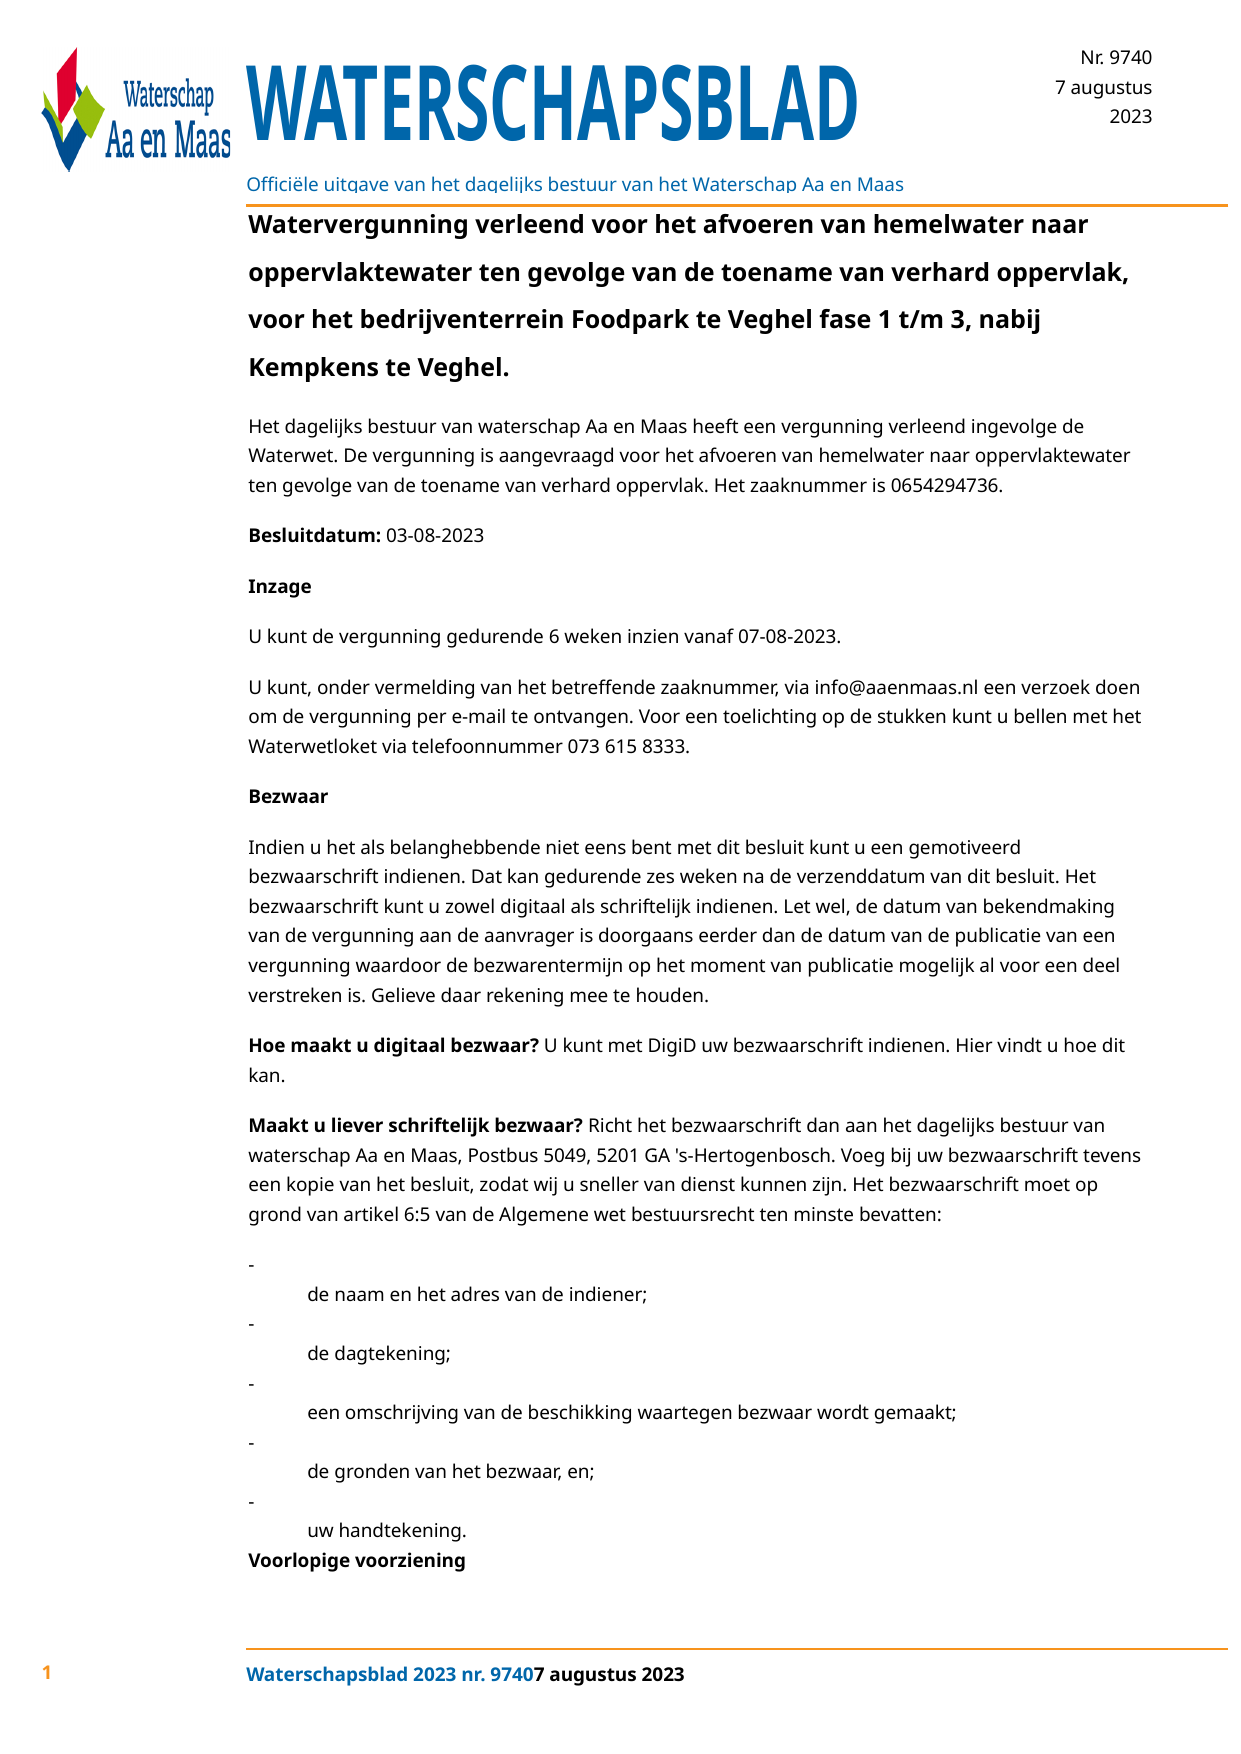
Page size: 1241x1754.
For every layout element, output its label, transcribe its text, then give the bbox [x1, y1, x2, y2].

text Voorlopige voorziening [248, 1547, 1152, 1573]
picture [41, 47, 231, 172]
list de naam en het adres van de indiener; [248, 1281, 1152, 1307]
list de dagtekening; [248, 1340, 1152, 1366]
list uw handtekening. [248, 1518, 1152, 1543]
text Watervergunning verleend voor het afvoeren van hemelwater naar oppervlaktewater ten gevolge van de toename van verhard oppervlak, voor het bedrijventerrein Foodpark te Veghel fase 1 t/m 3, nabij Kempkens te Veghel. [248, 207, 1152, 384]
text Inzage [248, 573, 1152, 599]
text Indien u het als belanghebbende niet eens bent met dit besluit kunt u een gemotiveerd bezwaarschrift indienen. Dat kan gedurende zes weken na de verzenddatum van dit besluit. Het bezwaarschrift kunt u zowel digitaal als schriftelijk indienen. Let wel, de datum van bekendmaking van de vergunning aan de aanvrager is doorgaans eerder dan de datum van de publicatie van een vergunning waardoor de bezwarentermijn op het moment van publicatie mogelijk al voor een deel verstreken is. Gelieve daar rekening mee te houden. [248, 834, 1152, 1008]
list de gronden van het bezwaar, en; [248, 1458, 1152, 1484]
text U kunt de vergunning gedurende 6 weken inzien vanaf 07-08-2023. [248, 623, 1152, 649]
text Maakt u liever schriftelijk bezwaar? Richt het bezwaarschrift dan aan het dagelijks bestuur van waterschap Aa en Maas, Postbus 5049, 5201 GA 's-Hertogenbosch. Voeg bij uw bezwaarschrift tevens een kopie van het besluit, zodat wij u sneller van dienst kunnen zijn. Het bezwaarschrift moet op grond van artikel 6:5 van de Algemene wet bestuursrecht ten minste bevatten: [248, 1112, 1152, 1227]
text Het dagelijks bestuur van waterschap Aa en Maas heeft een vergunning verleend ingevolge de Waterwet. De vergunning is aangevraagd voor het afvoeren van hemelwater naar oppervlaktewater ten gevolge van de toename van verhard oppervlak. Het zaaknummer is 0654294736. [248, 413, 1152, 498]
text U kunt, onder vermelding van het betreffende zaaknummer, via info@aaenmaas.nl een verzoek doen om de vergunning per e-mail te ontvangen. Voor een toelichting op de stukken kunt u bellen met het Waterwetloket via telefoonnummer 073 615 8333. [248, 674, 1152, 759]
text Besluitdatum: 03-08-2023 [248, 523, 1152, 548]
list een omschrijving van de beschikking waartegen bezwaar wordt gemaakt; [248, 1399, 1152, 1425]
text Hoe maakt u digitaal bezwaar? U kunt met DigiD uw bezwaarschrift indienen. Hier vindt u hoe dit kan. [248, 1032, 1152, 1088]
text Bezwaar [248, 783, 1152, 809]
